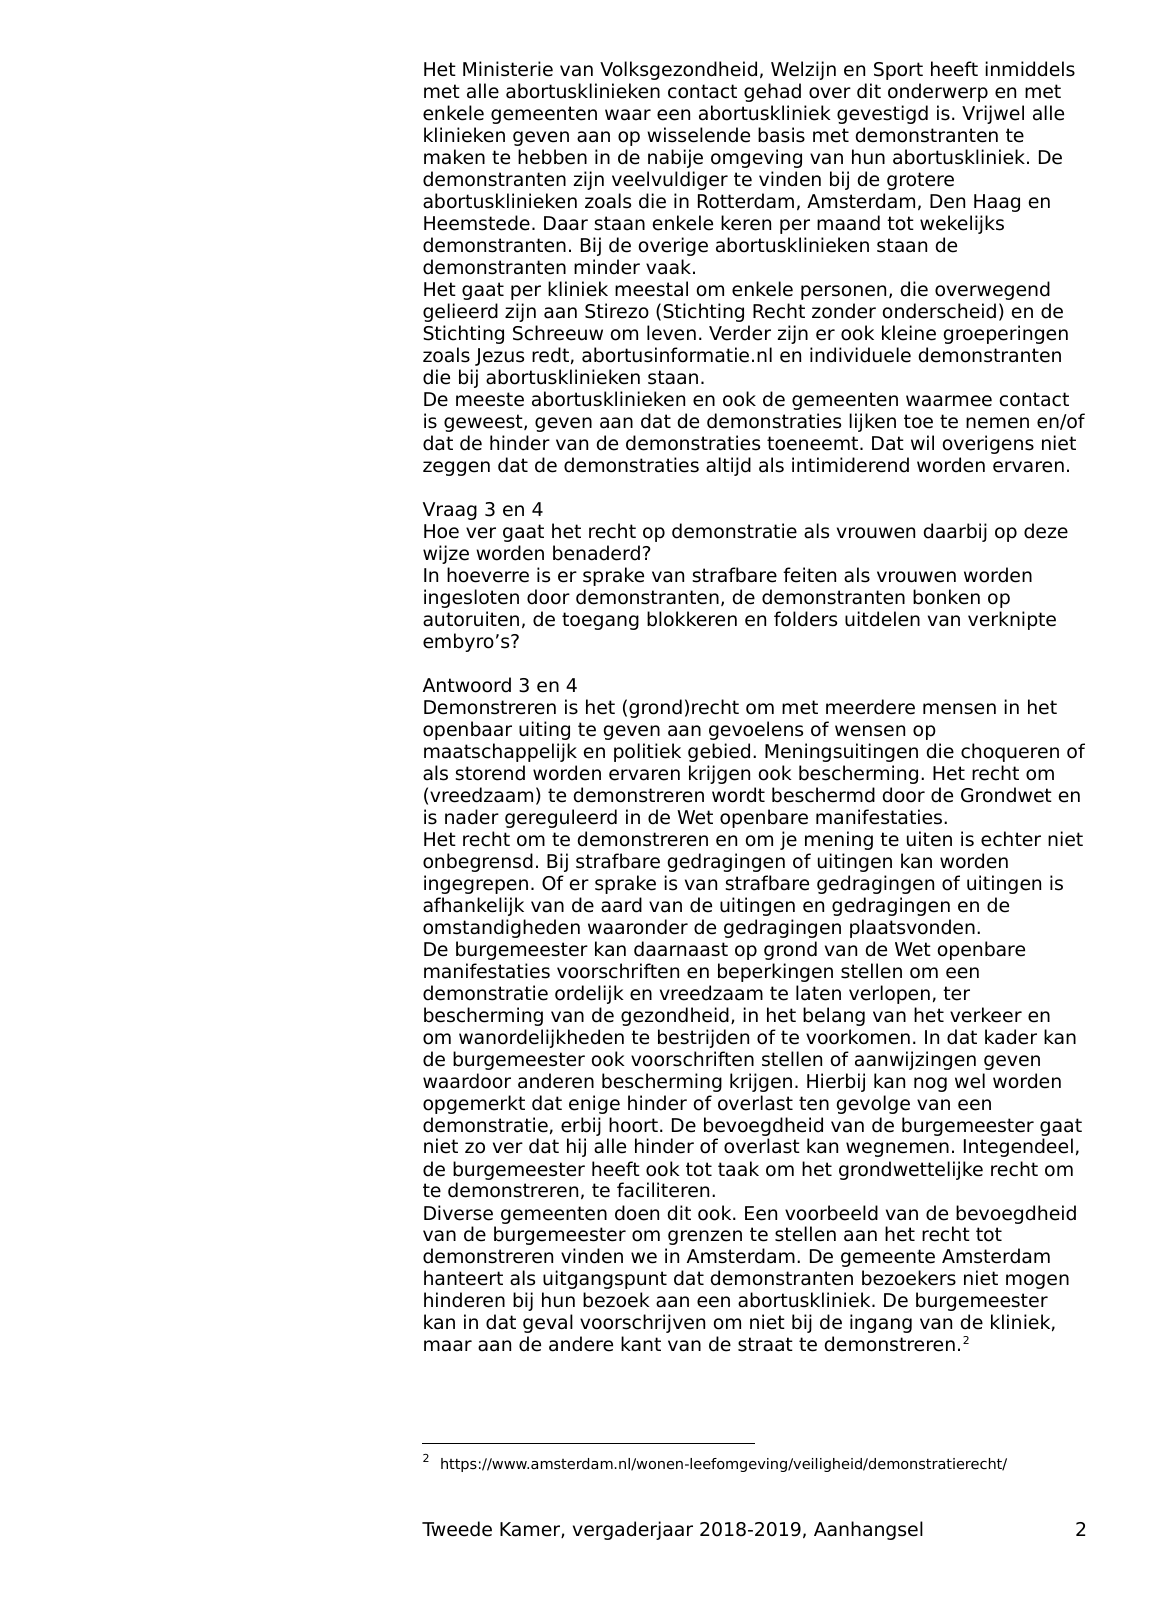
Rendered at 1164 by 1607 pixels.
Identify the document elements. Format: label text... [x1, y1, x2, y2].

text Antwoord 3 en 4 [422, 675, 1087, 697]
text Het gaat per kliniek meestal om enkele personen, die overwegend gelieerd zijn aan Stirezo (Stichting Recht zonder onderscheid) en de Stichting Schreeuw om leven. Verder zijn er ook kleine groeperingen zoals Jezus redt, abortusinformatie.nl en individuele demonstranten die bij abortusklinieken staan. [422, 279, 1087, 389]
text Hoe ver gaat het recht op demonstratie als vrouwen daarbij op deze wijze worden benaderd? [422, 521, 1087, 565]
text Vraag 3 en 4 [422, 499, 1087, 521]
text Diverse gemeenten doen dit ook. Een voorbeeld van de bevoegdheid van de burgemeester om grenzen te stellen aan het recht tot demonstreren vinden we in Amsterdam. De gemeente Amsterdam hanteert als uitgangspunt dat demonstranten bezoekers niet mogen hinderen bij hun bezoek aan een abortuskliniek. De burgemeester kan in dat geval voorschrijven om niet bij de ingang van de kliniek, maar aan de andere kant van de straat te demonstreren. [422, 1202, 1087, 1356]
text In hoeverre is er sprake van strafbare feiten als vrouwen worden ingesloten door demonstranten, de demonstranten bonken op autoruiten, de toegang blokkeren en folders uitdelen van verknipte embyro’s? [422, 565, 1087, 653]
text De meeste abortusklinieken en ook de gemeenten waarmee contact is geweest, geven aan dat de demonstraties lijken toe te nemen en/of dat de hinder van de demonstraties toeneemt. Dat wil overigens niet zeggen dat de demonstraties altijd als intimiderend worden ervaren. [422, 389, 1087, 477]
text Demonstreren is het (grond)recht om met meerdere mensen in het openbaar uiting te geven aan gevoelens of wensen op maatschappelijk en politiek gebied. Meningsuitingen die choqueren of als storend worden ervaren krijgen ook bescherming. Het recht om (vreedzaam) te demonstreren wordt beschermd door de Grondwet en is nader gereguleerd in de Wet openbare manifestaties. [422, 697, 1087, 829]
text Het recht om te demonstreren en om je mening te uiten is echter niet onbegrensd. Bij strafbare gedragingen of uitingen kan worden ingegrepen. Of er sprake is van strafbare gedragingen of uitingen is afhankelijk van de aard van de uitingen en gedragingen en de omstandigheden waaronder de gedragingen plaatsvonden. [422, 829, 1087, 939]
text Het Ministerie van Volksgezondheid, Welzijn en Sport heeft inmiddels met alle abortusklinieken contact gehad over dit onderwerp en met enkele gemeenten waar een abortuskliniek gevestigd is. Vrijwel alle klinieken geven aan op wisselende basis met demonstranten te maken te hebben in de nabije omgeving van hun abortuskliniek. De demonstranten zijn veelvuldiger te vinden bij de grotere abortusklinieken zoals die in Rotterdam, Amsterdam, Den Haag en Heemstede. Daar staan enkele keren per maand tot wekelijks demonstranten. Bij de overige abortusklinieken staan de demonstranten minder vaak. [422, 59, 1087, 279]
text De burgemeester kan daarnaast op grond van de Wet openbare manifestaties voorschriften en beperkingen stellen om een demonstratie ordelijk en vreedzaam te laten verlopen, ter bescherming van de gezondheid, in het belang van het verkeer en om wanordelijkheden te bestrijden of te voorkomen. In dat kader kan de burgemeester ook voorschriften stellen of aanwijzingen geven waardoor anderen bescherming krijgen. Hierbij kan nog wel worden opgemerkt dat enige hinder of overlast ten gevolge van een demonstratie, erbij hoort. De bevoegdheid van de burgemeester gaat niet zo ver dat hij alle hinder of overlast kan wegnemen. Integendeel, de burgemeester heeft ook tot taak om het grondwettelijke recht om te demonstreren, te faciliteren. [422, 939, 1087, 1202]
text https://www.amsterdam.nl/wonen-leefomgeving/veiligheid/demonstratierecht/ [422, 1452, 1087, 1474]
